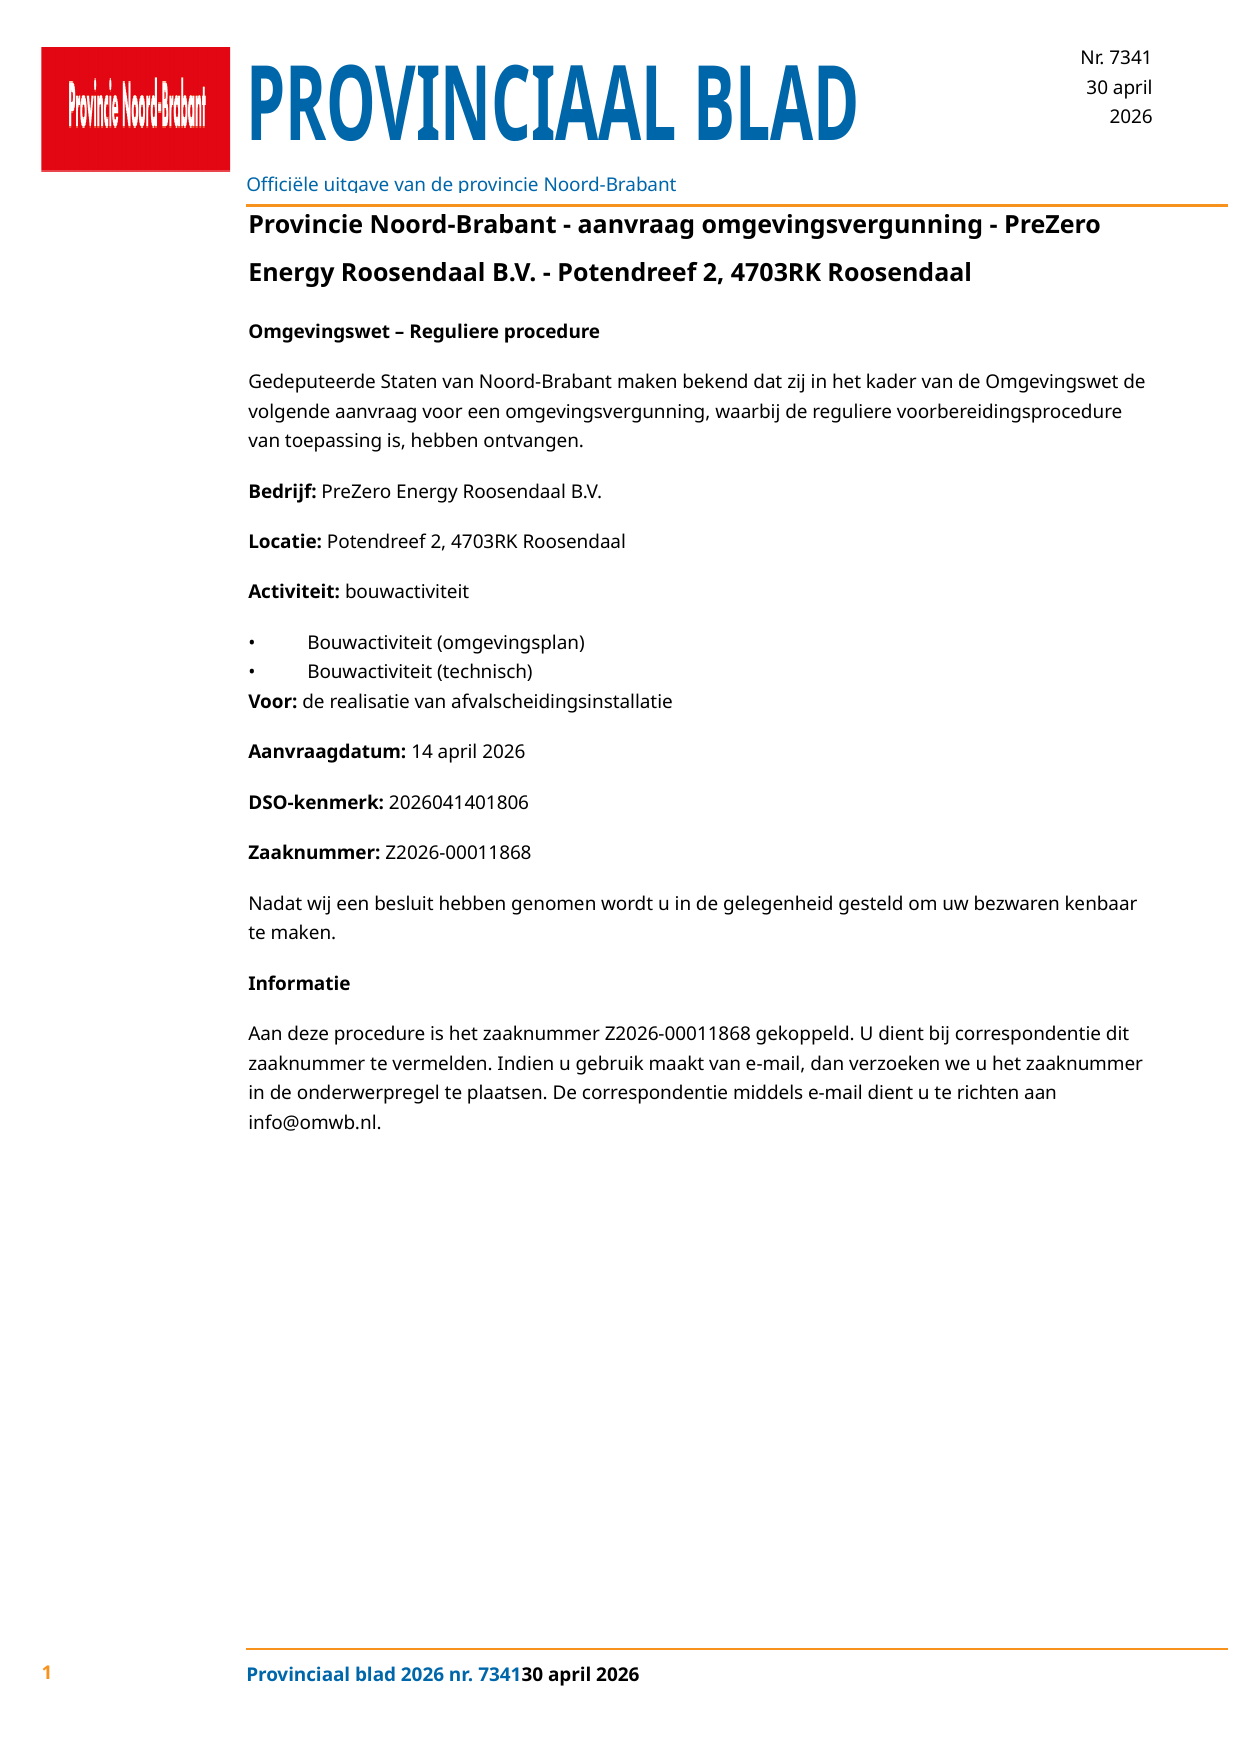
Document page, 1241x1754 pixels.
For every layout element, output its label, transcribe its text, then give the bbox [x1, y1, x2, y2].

text Informatie [248, 970, 1152, 996]
text Zaaknummer: Z2026-00011868 [248, 839, 1152, 865]
text DSO-kenmerk: 2026041401806 [248, 789, 1152, 815]
text Gedeputeerde Staten van Noord-Brabant maken bekend dat zij in het kader van de Omgevingswet de volgende aanvraag voor een omgevingsvergunning, waarbij de reguliere voorbereidingsprocedure van toepassing is, hebben ontvangen. [248, 368, 1152, 453]
text Aan deze procedure is het zaaknummer Z2026-00011868 gekoppeld. U dient bij correspondentie dit zaaknummer te vermelden. Indien u gebruik maakt van e-mail, dan verzoeken we u het zaaknummer in de onderwerpregel te plaatsen. De correspondentie middels e-mail dient u te richten aan info@omwb.nl. [248, 1020, 1152, 1135]
list Bouwactiviteit (omgevingsplan) [248, 629, 1152, 655]
text Bedrijf: PreZero Energy Roosendaal B.V. [248, 478, 1152, 504]
list Bouwactiviteit (technisch) [248, 659, 1152, 684]
picture [41, 47, 231, 172]
text Provincie Noord-Brabant - aanvraag omgevingsvergunning - PreZero Energy Roosendaal B.V. - Potendreef 2, 4703RK Roosendaal [248, 207, 1152, 288]
text Nadat wij een besluit hebben genomen wordt u in de gelegenheid gesteld om uw bezwaren kenbaar te maken. [248, 890, 1152, 945]
text Omgevingswet – Reguliere procedure [248, 318, 1152, 344]
text Activiteit: bouwactiviteit [248, 579, 1152, 604]
text Aanvraagdatum: 14 april 2026 [248, 739, 1152, 764]
text Locatie: Potendreef 2, 4703RK Roosendaal [248, 528, 1152, 554]
text Voor: de realisatie van afvalscheidingsinstallatie [248, 688, 1152, 714]
